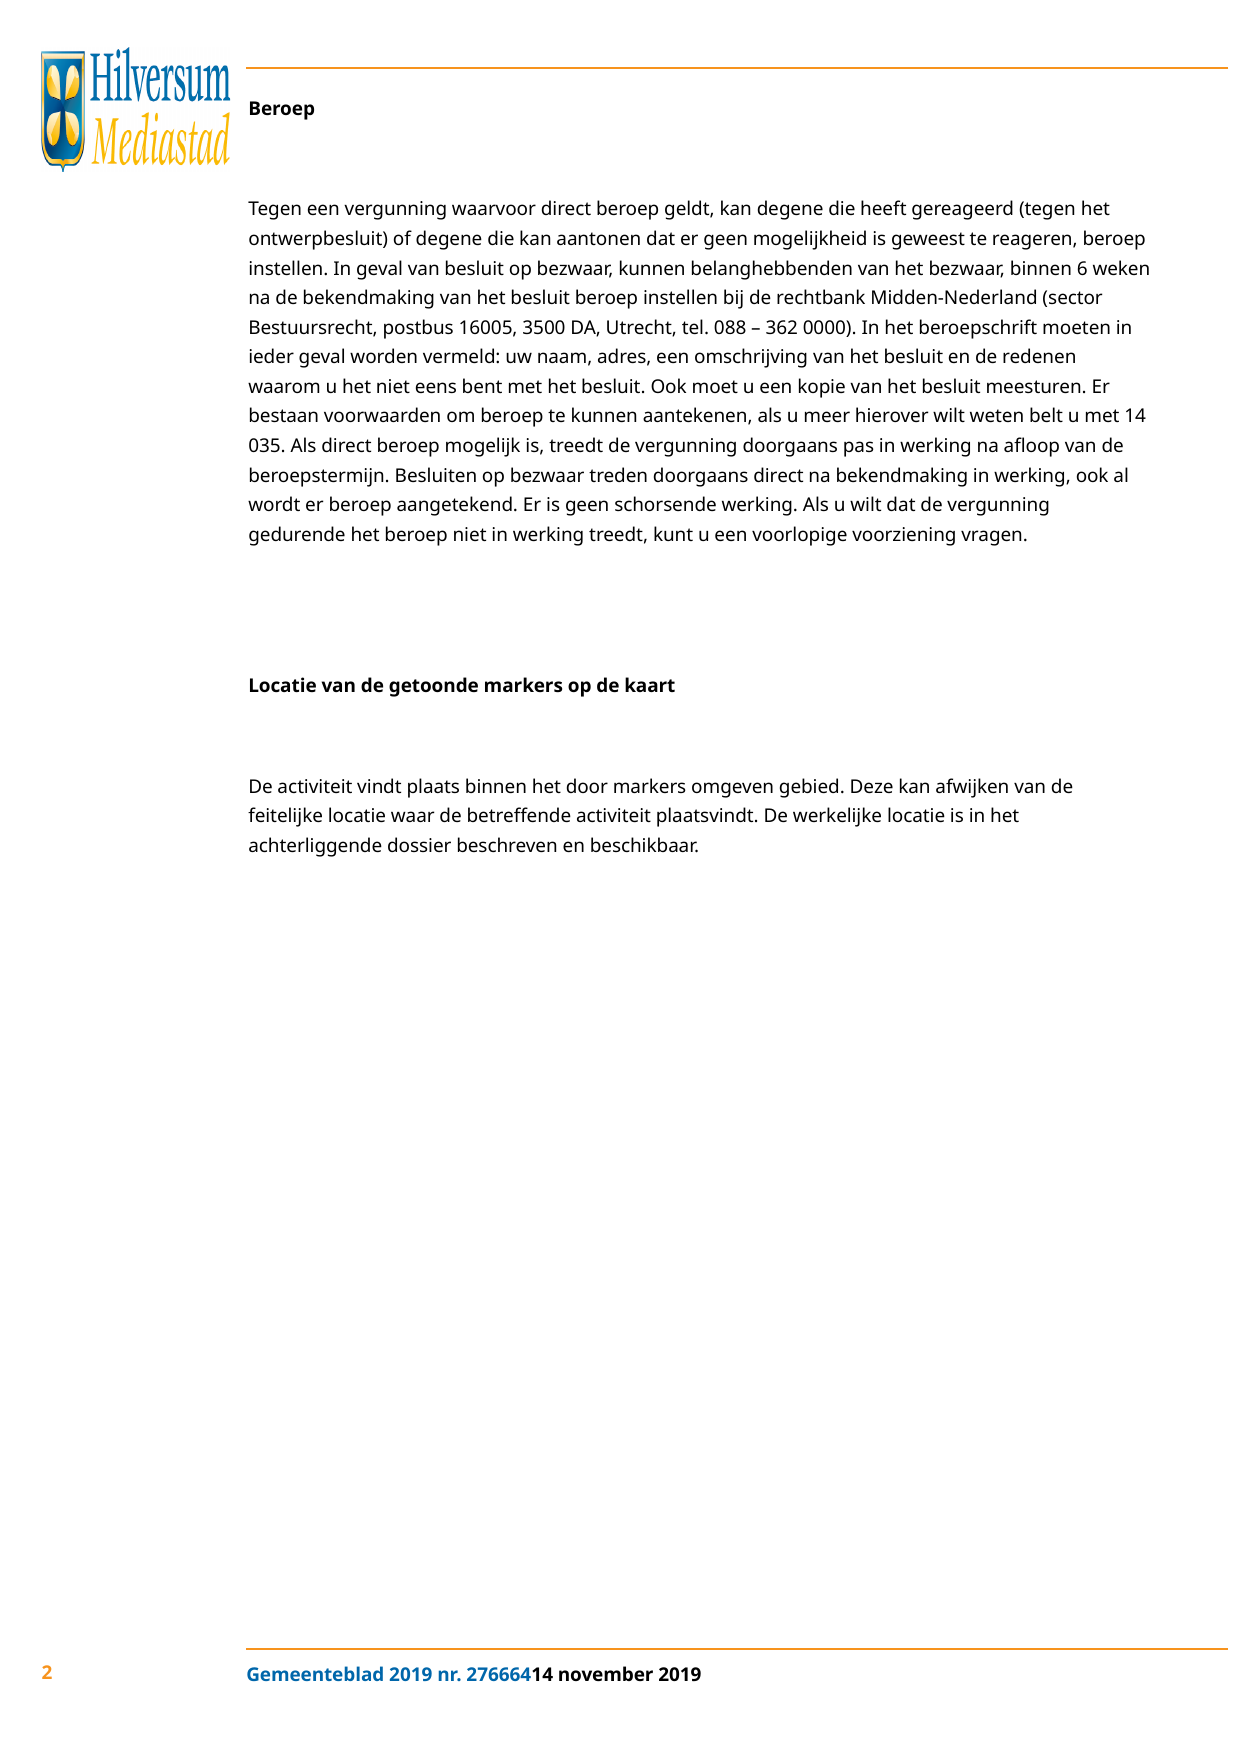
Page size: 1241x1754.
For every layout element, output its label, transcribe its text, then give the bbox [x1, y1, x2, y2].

picture [41, 47, 231, 172]
text De activiteit vindt plaats binnen het door markers omgeven gebied. Deze kan afwijken van de feitelijke locatie waar de betreffende activiteit plaatsvindt. De werkelijke locatie is in het achterliggende dossier beschreven en beschikbaar. [248, 773, 1152, 858]
text Locatie van de getoonde markers op de kaart [248, 672, 1152, 698]
text Beroep [248, 95, 1152, 121]
text Tegen een vergunning waarvoor direct beroep geldt, kan degene die heeft gereageerd (tegen het ontwerpbesluit) of degene die kan aantonen dat er geen mogelijkheid is geweest te reageren, beroep instellen. In geval van besluit op bezwaar, kunnen belanghebbenden van het bezwaar, binnen 6 weken na de bekendmaking van het besluit beroep instellen bij de rechtbank Midden-Nederland (sector Bestuursrecht, postbus 16005, 3500 DA, Utrecht, tel. 088 – 362 0000). In het beroepschrift moeten in ieder geval worden vermeld: uw naam, adres, een omschrijving van het besluit en de redenen waarom u het niet eens bent met het besluit. Ook moet u een kopie van het besluit meesturen. Er bestaan voorwaarden om beroep te kunnen aantekenen, als u meer hierover wilt weten belt u met 14 035. Als direct beroep mogelijk is, treedt de vergunning doorgaans pas in werking na afloop van de beroepstermijn. Besluiten op bezwaar treden doorgaans direct na bekendmaking in werking, ook al wordt er beroep aangetekend. Er is geen schorsende werking. Als u wilt dat de vergunning gedurende het beroep niet in werking treedt, kunt u een voorlopige voorziening vragen. [248, 196, 1152, 547]
